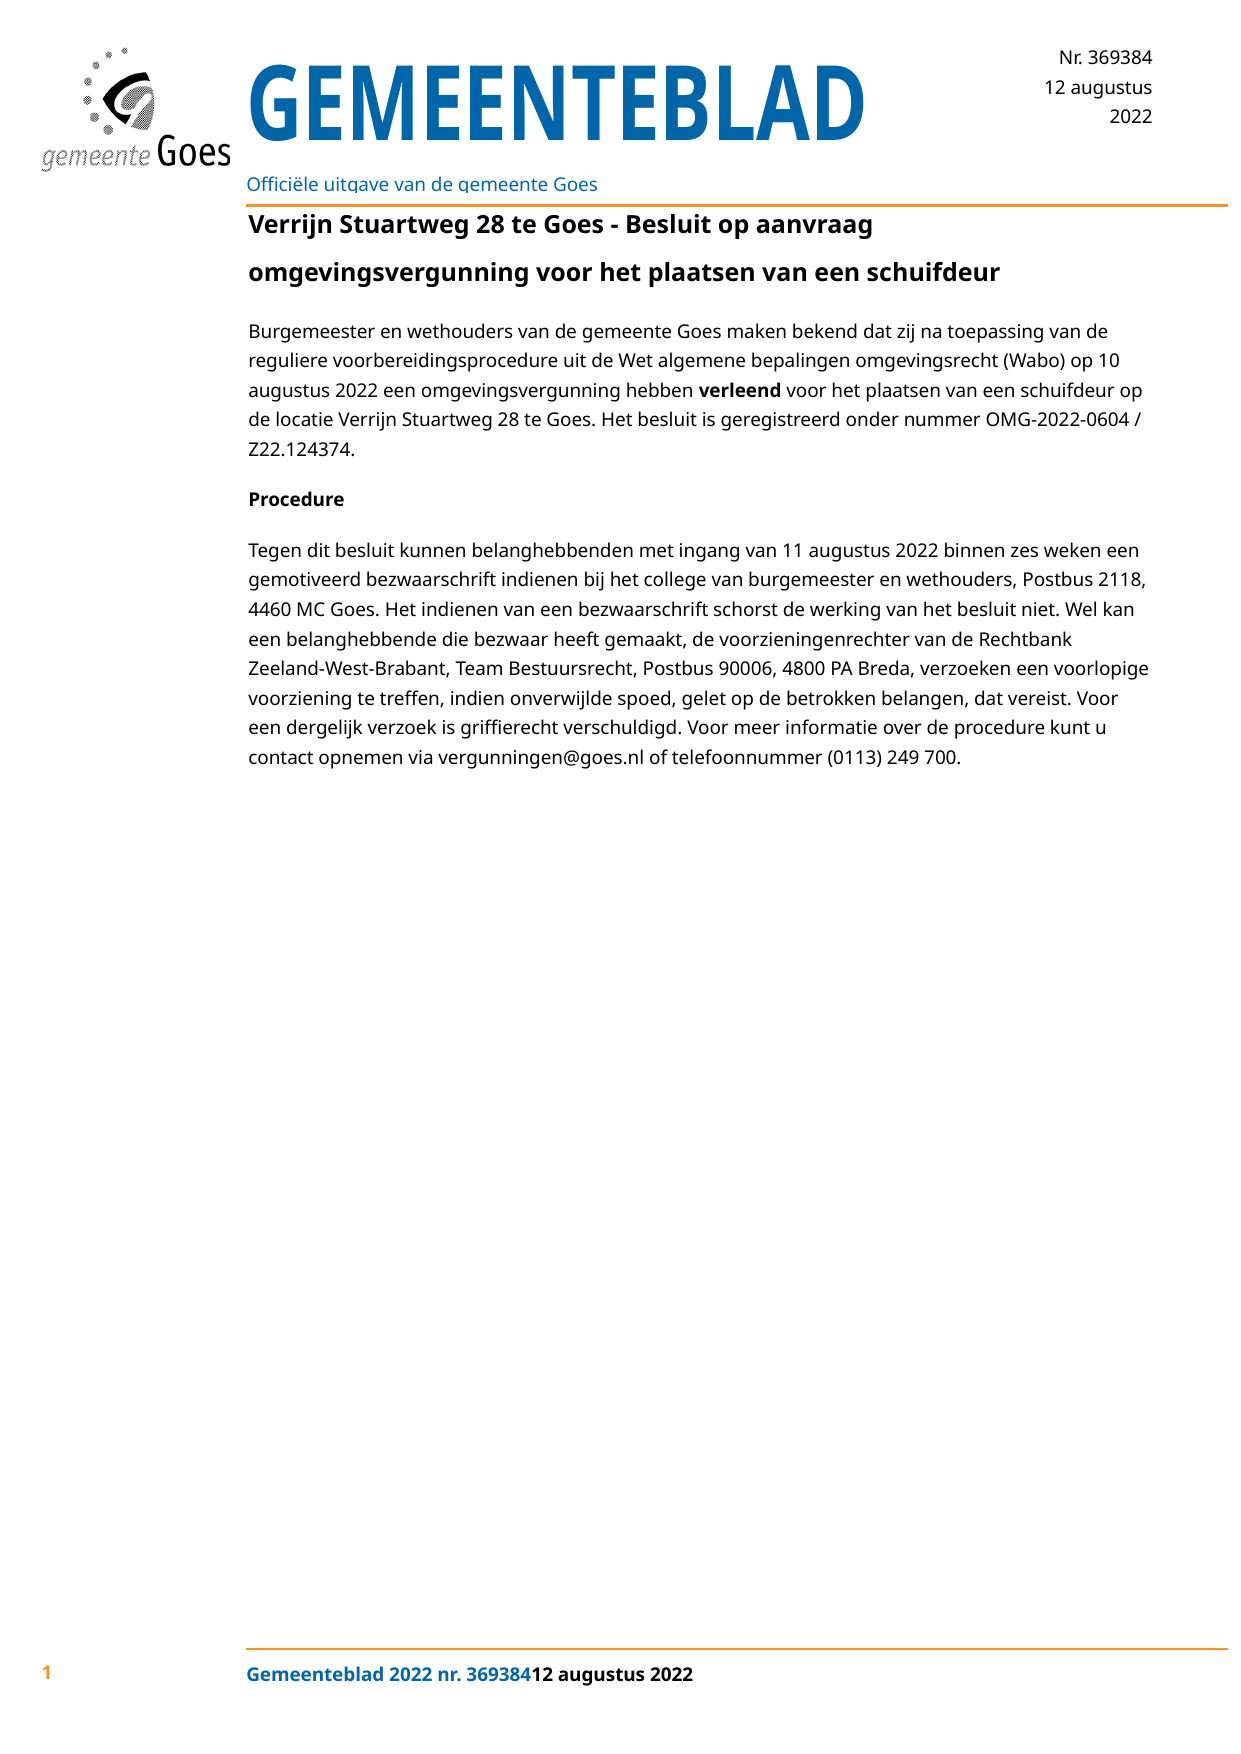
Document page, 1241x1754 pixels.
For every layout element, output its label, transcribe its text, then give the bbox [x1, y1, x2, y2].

text Burgemeester en wethouders van de gemeente Goes maken bekend dat zij na toepassing van de reguliere voorbereidingsprocedure uit de Wet algemene bepalingen omgevingsrecht (Wabo) op 10 augustus 2022 een omgevingsvergunning hebben verleend voor het plaatsen van een schuifdeur op de locatie Verrijn Stuartweg 28 te Goes. Het besluit is geregistreerd onder nummer OMG-2022-0604 / Z22.124374. [248, 318, 1152, 462]
text Verrijn Stuartweg 28 te Goes - Besluit op aanvraag omgevingsvergunning voor het plaatsen van een schuifdeur [248, 207, 1152, 288]
text Procedure [248, 487, 1152, 512]
text Tegen dit besluit kunnen belanghebbenden met ingang van 11 augustus 2022 binnen zes weken een gemotiveerd bezwaarschrift indienen bij het college van burgemeester en wethouders, Postbus 2118, 4460 MC Goes. Het indienen van een bezwaarschrift schorst de werking van het besluit niet. Wel kan een belanghebbende die bezwaar heeft gemaakt, de voorzieningenrechter van de Rechtbank Zeeland-West-Brabant, Team Bestuursrecht, Postbus 90006, 4800 PA Breda, verzoeken een voorlopige voorziening te treffen, indien onverwijlde spoed, gelet op de betrokken belangen, dat vereist. Voor een dergelijk verzoek is griffierecht verschuldigd. Voor meer informatie over de procedure kunt u contact opnemen via vergunningen@goes.nl of telefoonnummer (0113) 249 700. [248, 537, 1152, 770]
picture [41, 47, 231, 172]
